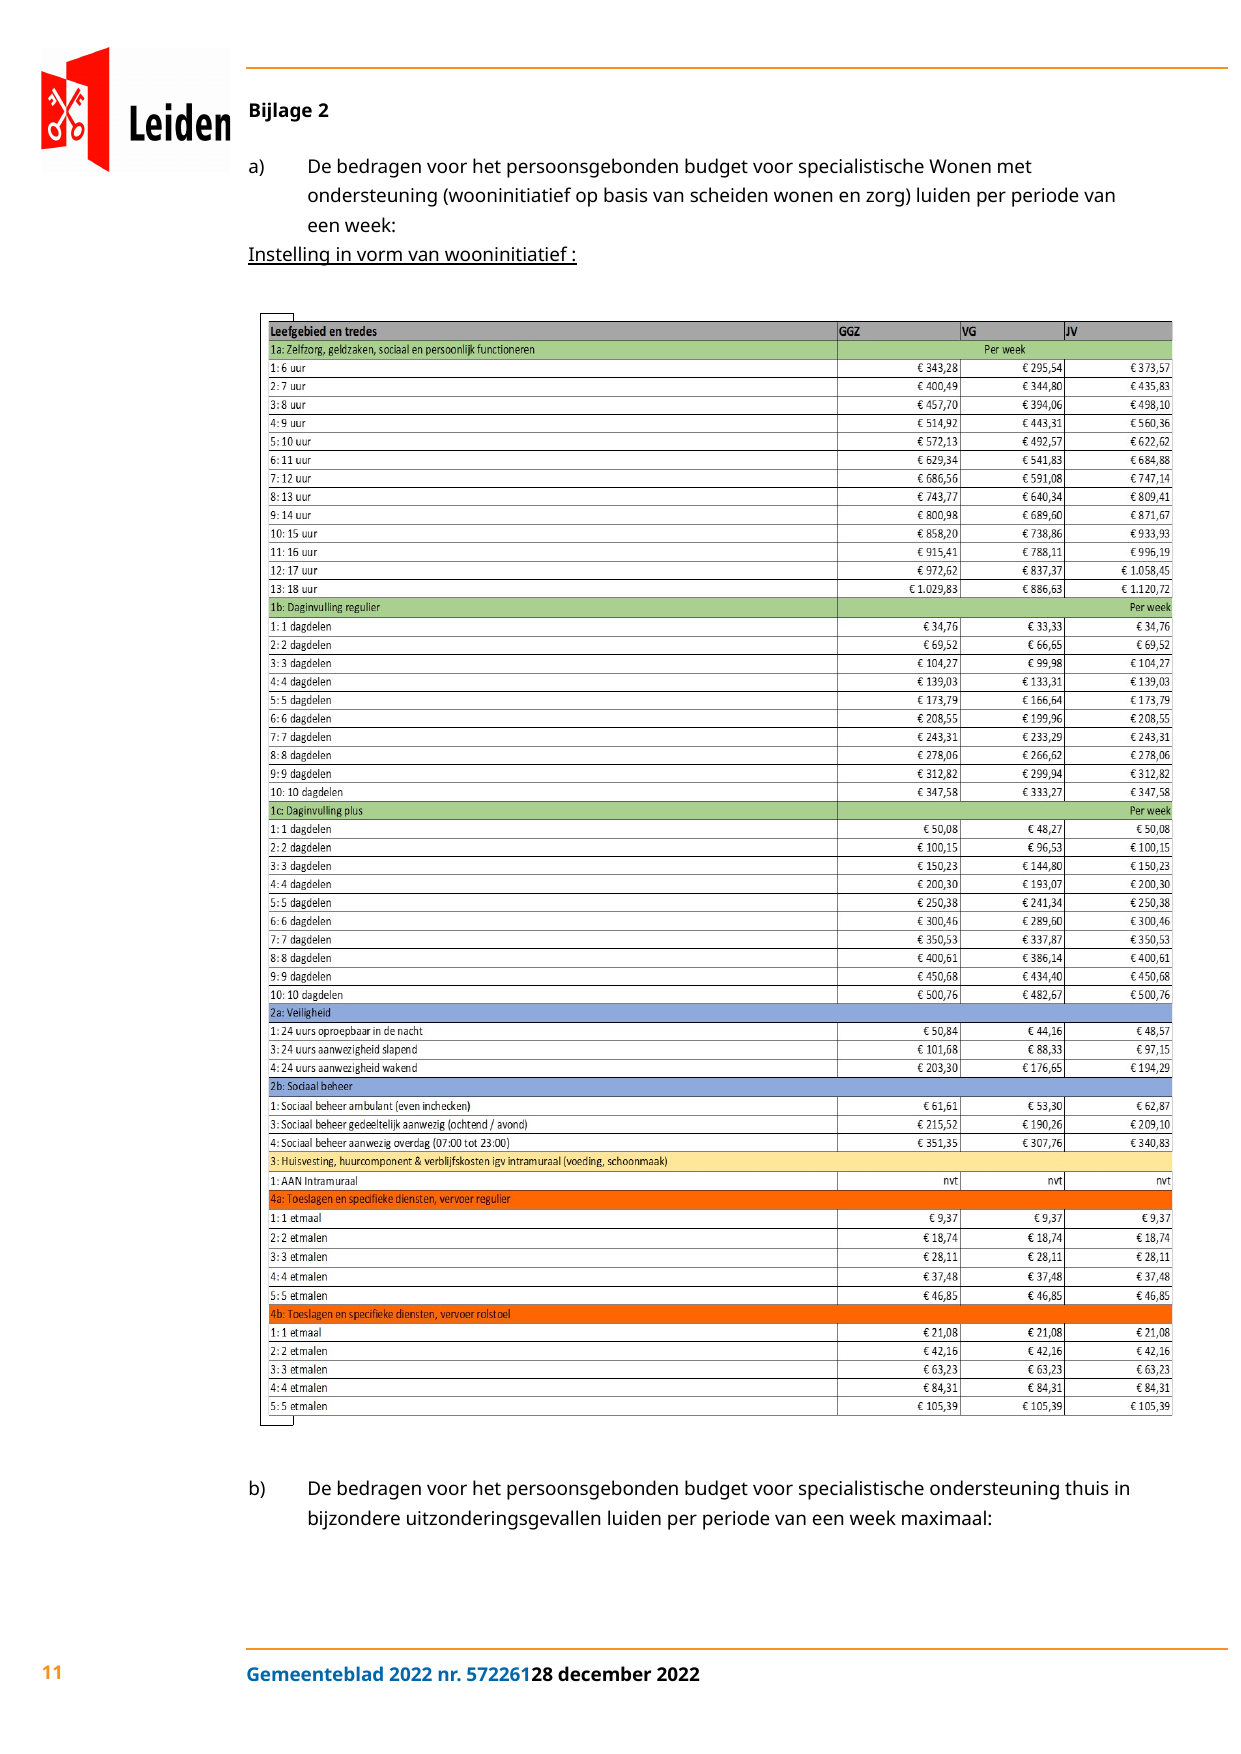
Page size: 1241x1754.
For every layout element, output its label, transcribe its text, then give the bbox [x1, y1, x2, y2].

picture [268, 321, 1173, 1416]
list De bedragen voor het persoonsgebonden budget voor specialistische Wonen met ondersteuning (wooninitiatief op basis van scheiden wonen en zorg) luiden per periode van een week: [248, 153, 1152, 238]
list De bedragen voor het persoonsgebonden budget voor specialistische ondersteuning thuis in bijzondere uitzonderingsgevallen luiden per periode van een week maximaal: [248, 1476, 1152, 1531]
text Bijlage 2 [248, 95, 1152, 123]
text Instelling in vorm van wooninitiatief : [248, 242, 1152, 267]
picture [41, 47, 231, 172]
